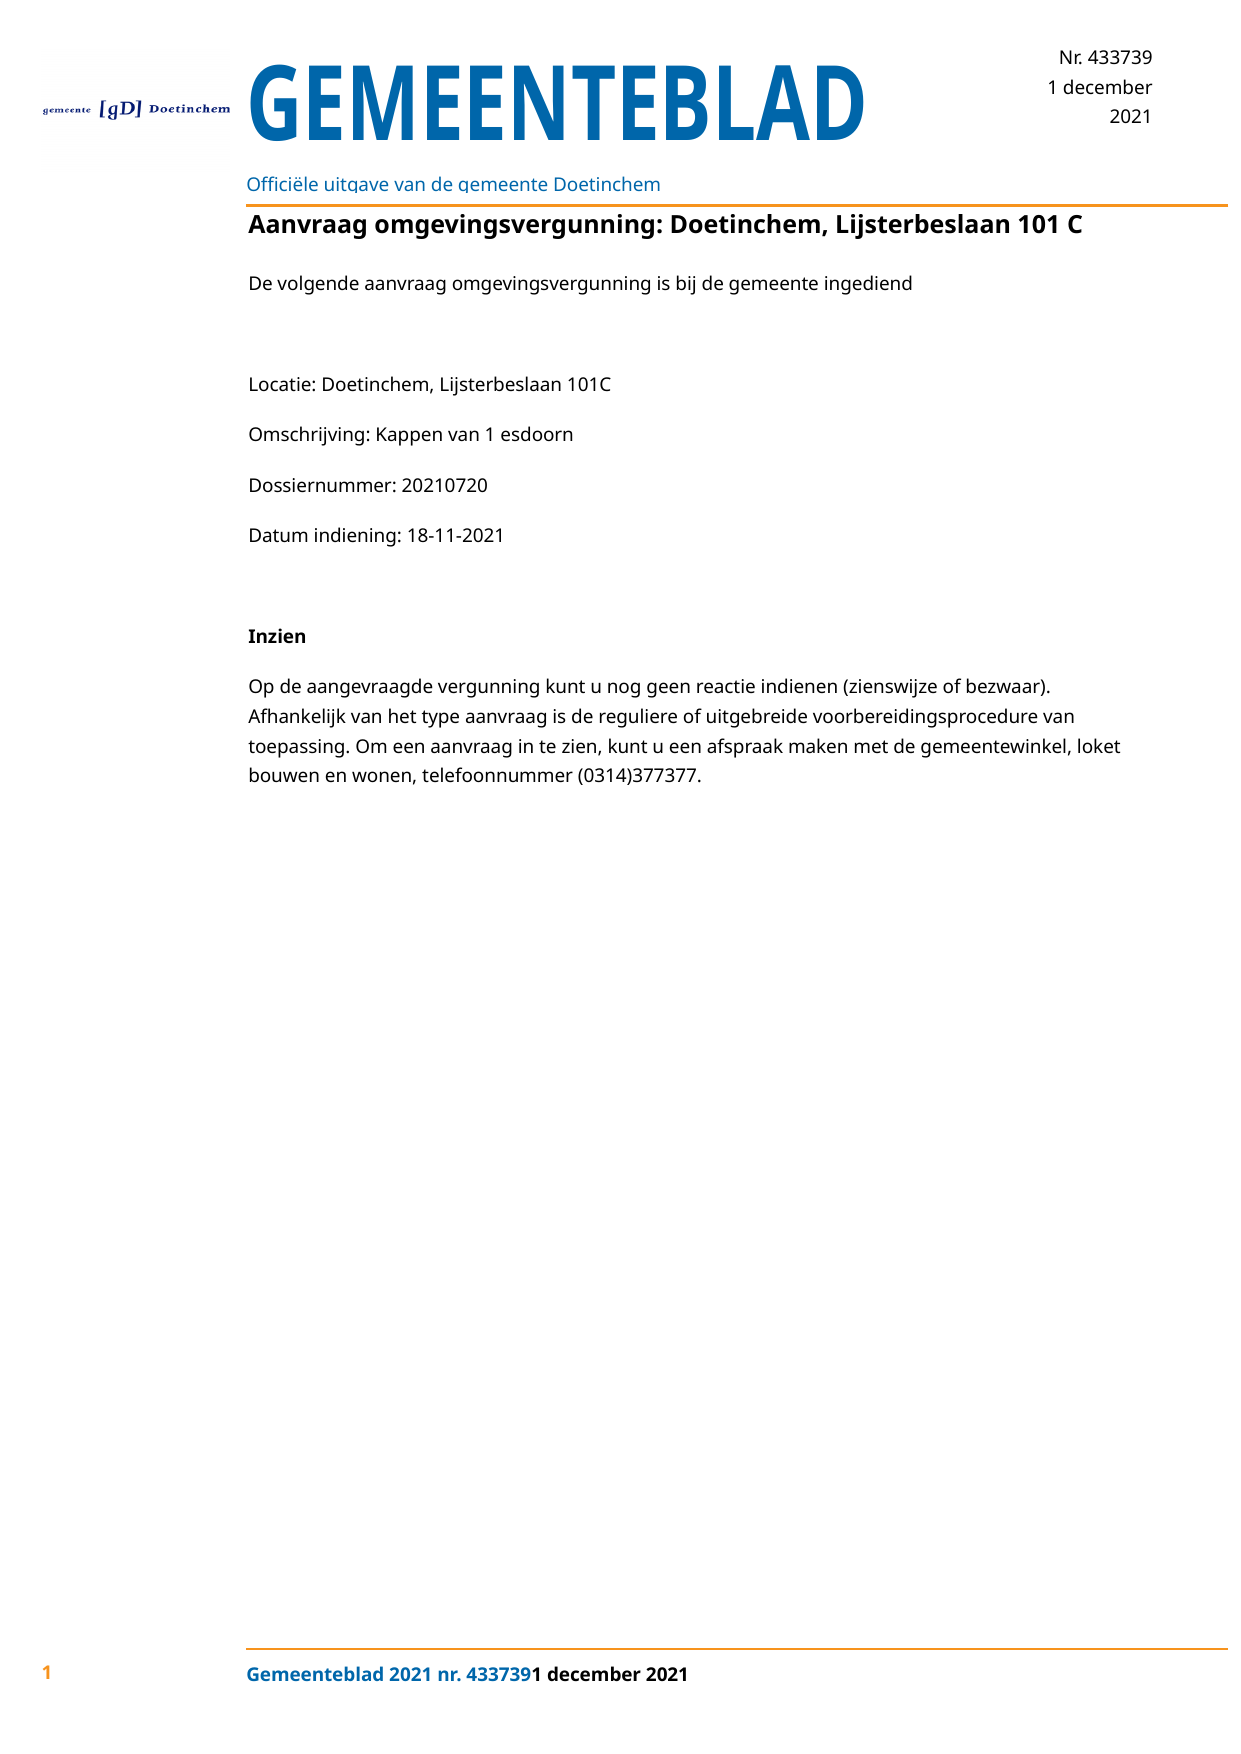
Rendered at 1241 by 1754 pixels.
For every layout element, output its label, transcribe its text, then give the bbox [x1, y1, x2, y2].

text Aanvraag omgevingsvergunning: Doetinchem, Lijsterbeslaan 101 C [248, 207, 1152, 241]
text Locatie: Doetinchem, Lijsterbeslaan 101C [248, 371, 1152, 397]
text Datum indiening: 18-11-2021 [248, 522, 1152, 548]
text Omschrijving: Kappen van 1 esdoorn [248, 422, 1152, 447]
text Inzien [248, 623, 1152, 649]
text De volgende aanvraag omgevingsvergunning is bij de gemeente ingediend [248, 270, 1152, 296]
picture [41, 47, 231, 172]
text Op de aangevraagde vergunning kunt u nog geen reactie indienen (zienswijze of bezwaar). Afhankelijk van het type aanvraag is de reguliere of uitgebreide voorbereidingsprocedure van toepassing. Om een aanvraag in te zien, kunt u een afspraak maken met de gemeentewinkel, loket bouwen en wonen, telefoonnummer (0314)377377. [248, 674, 1152, 788]
text Dossiernummer: 20210720 [248, 472, 1152, 498]
